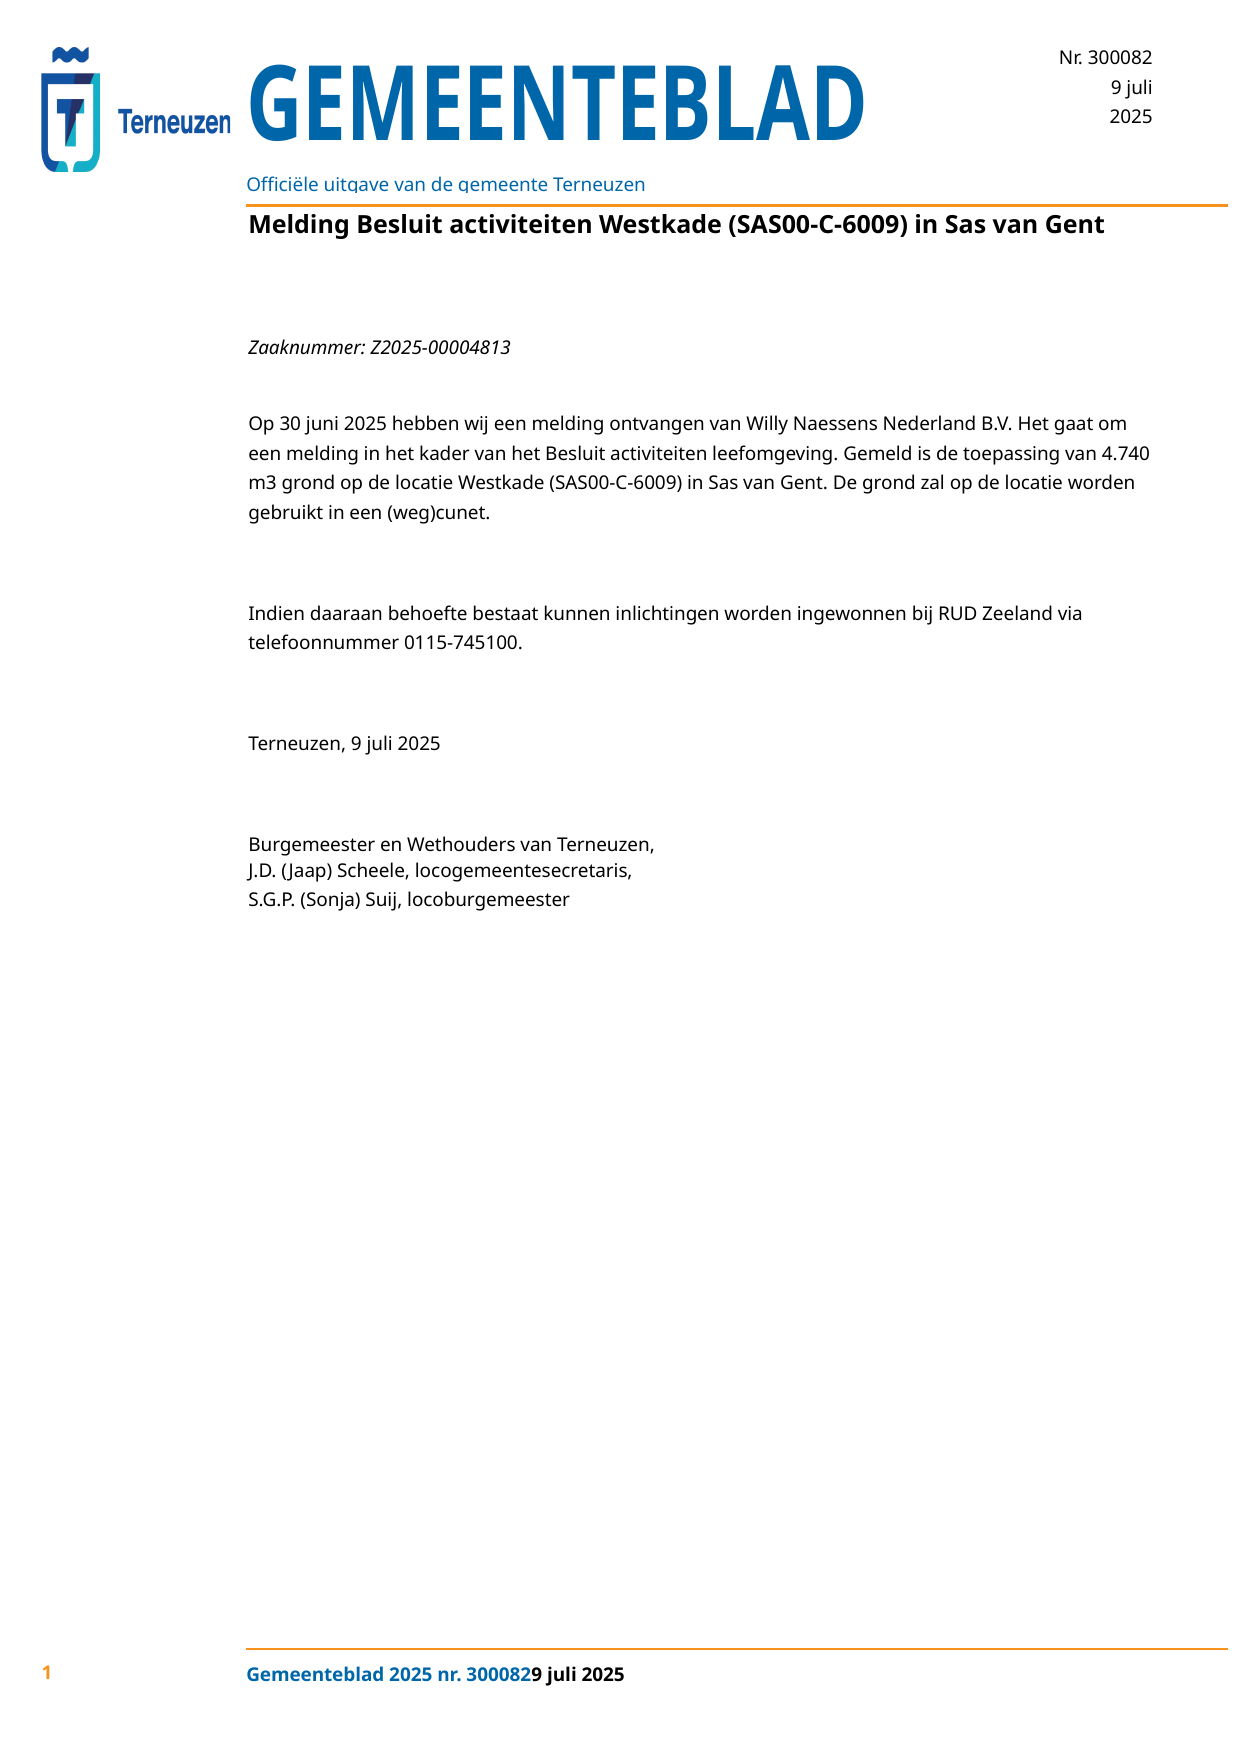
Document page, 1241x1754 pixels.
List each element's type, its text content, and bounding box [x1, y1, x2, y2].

text Op 30 juni 2025 hebben wij een melding ontvangen van Willy Naessens Nederland B.V. Het gaat om een melding in het kader van het Besluit activiteiten leefomgeving. Gemeld is de toepassing van 4.740 m3 grond op de locatie Westkade (SAS00-C-6009) in Sas van Gent. De grond zal op de locatie worden gebruikt in een (weg)cunet. [248, 410, 1152, 525]
table_cell [700, 913, 1152, 938]
table_cell [248, 964, 700, 989]
text Terneuzen, 9 juli 2025 [248, 730, 1152, 756]
table_cell [700, 964, 1152, 989]
table_header Burgemeester en Wethouders van Terneuzen, [248, 831, 1152, 857]
picture [41, 47, 231, 172]
text Zaaknummer: Z2025-00004813 [248, 334, 1152, 360]
text Melding Besluit activiteiten Westkade (SAS00-C-6009) in Sas van Gent [248, 207, 1152, 241]
table_cell J.D. (Jaap) Scheele, locogemeentesecretaris, S.G.P. (Sonja) Suij, locoburgemeester [248, 857, 700, 912]
text Indien daaraan behoefte bestaat kunnen inlichtingen worden ingewonnen bij RUD Zeeland via telefoonnummer 0115-745100. [248, 600, 1152, 655]
table_cell [248, 938, 1152, 964]
table_cell [700, 857, 1152, 912]
table_cell [248, 913, 700, 938]
